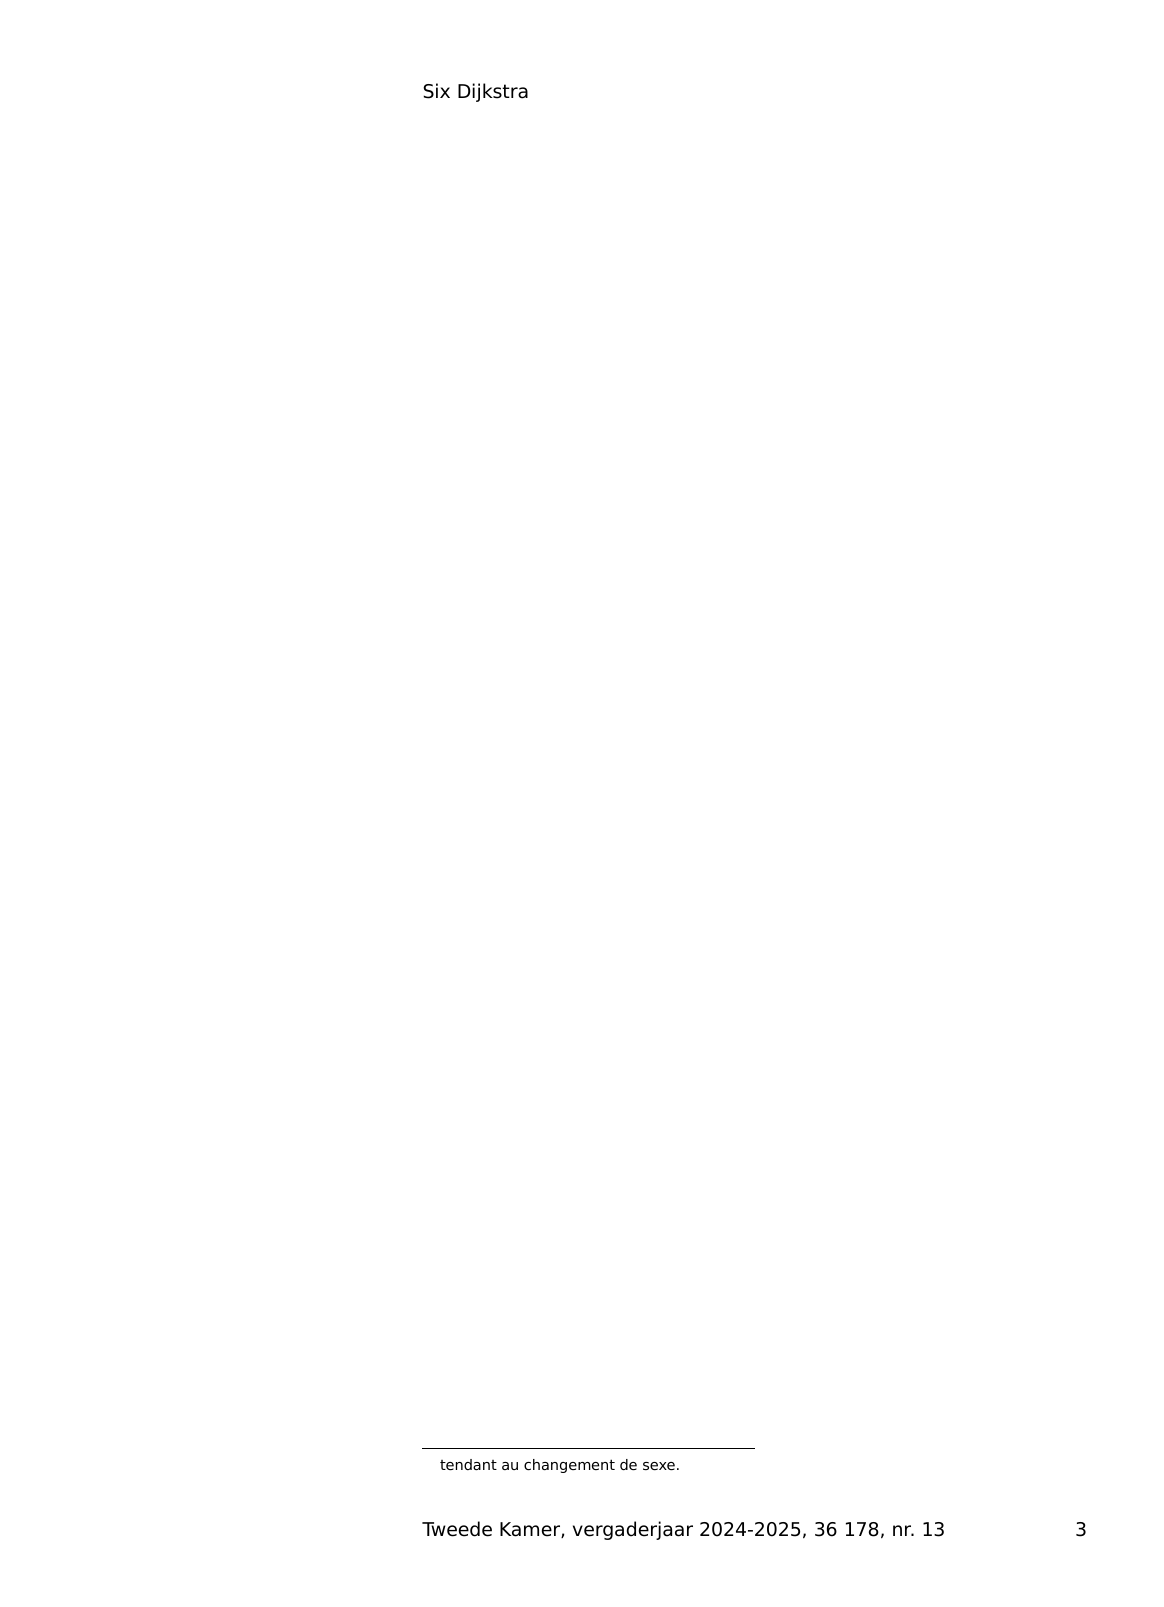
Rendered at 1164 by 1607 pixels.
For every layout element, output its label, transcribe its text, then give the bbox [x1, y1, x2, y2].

text tendant au changement de sexe. [422, 1457, 1087, 1474]
text Six Dijkstra [422, 59, 1087, 103]
